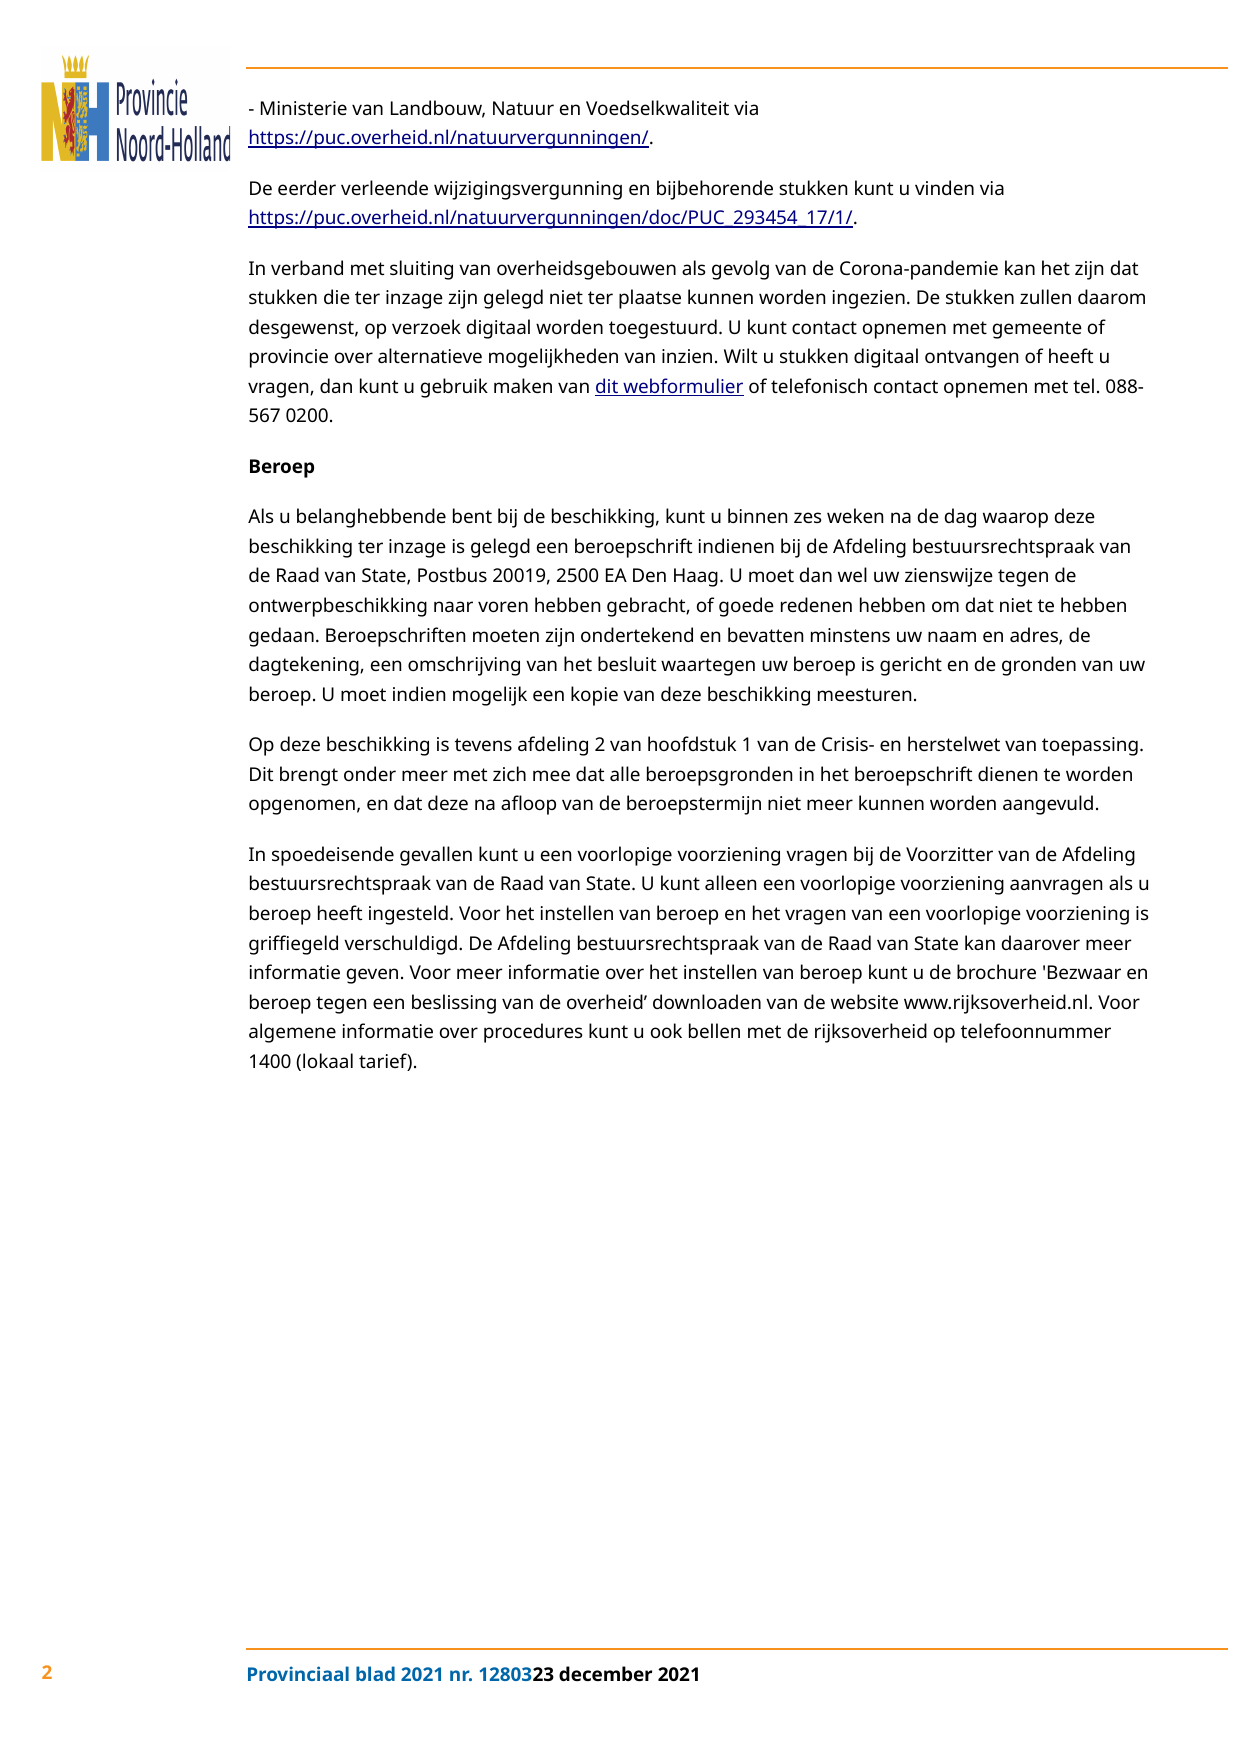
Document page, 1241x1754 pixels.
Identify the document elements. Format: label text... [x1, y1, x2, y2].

text De eerder verleende wijzigingsvergunning en bijbehorende stukken kunt u vinden via https://puc.overheid.nl/natuurvergunningen/doc/PUC_293454_17/1/. [248, 175, 1152, 230]
text Als u belanghebbende bent bij de beschikking, kunt u binnen zes weken na de dag waarop deze beschikking ter inzage is gelegd een beroepschrift indienen bij de Afdeling bestuursrechtspraak van de Raad van State, Postbus 20019, 2500 EA Den Haag. U moet dan wel uw zienswijze tegen de ontwerpbeschikking naar voren hebben gebracht, of goede redenen hebben om dat niet te hebben gedaan. Beroepschriften moeten zijn ondertekend en bevatten minstens uw naam en adres, de dagtekening, een omschrijving van het besluit waartegen uw beroep is gericht en de gronden van uw beroep. U moet indien mogelijk een kopie van deze beschikking meesturen. [248, 503, 1152, 707]
picture [41, 47, 231, 172]
text Beroep [248, 453, 1152, 479]
text In verband met sluiting van overheidsgebouwen als gevolg van de Corona-pandemie kan het zijn dat stukken die ter inzage zijn gelegd niet ter plaatse kunnen worden ingezien. De stukken zullen daarom desgewenst, op verzoek digitaal worden toegestuurd. U kunt contact opnemen met gemeente of provincie over alternatieve mogelijkheden van inzien. Wilt u stukken digitaal ontvangen of heeft u vragen, dan kunt u gebruik maken van dit webformulier of telefonisch contact opnemen met tel. 088-567 0200. [248, 255, 1152, 428]
text In spoedeisende gevallen kunt u een voorlopige voorziening vragen bij de Voorzitter van de Afdeling bestuursrechtspraak van de Raad van State. U kunt alleen een voorlopige voorziening aanvragen als u beroep heeft ingesteld. Voor het instellen van beroep en het vragen van een voorlopige voorziening is griffiegeld verschuldigd. De Afdeling bestuursrechtspraak van de Raad van State kan daarover meer informatie geven. Voor meer informatie over het instellen van beroep kunt u de brochure 'Bezwaar en beroep tegen een beslissing van de overheid’ downloaden van de website www.rijksoverheid.nl. Voor algemene informatie over procedures kunt u ook bellen met de rijksoverheid op telefoonnummer 1400 (lokaal tarief). [248, 841, 1152, 1074]
text Op deze beschikking is tevens afdeling 2 van hoofdstuk 1 van de Crisis- en herstelwet van toepassing. Dit brengt onder meer met zich mee dat alle beroepsgronden in het beroepschrift dienen te worden opgenomen, en dat deze na afloop van de beroepstermijn niet meer kunnen worden aangevuld. [248, 731, 1152, 816]
text - Ministerie van Landbouw, Natuur en Voedselkwaliteit via https://puc.overheid.nl/natuurvergunningen/. [248, 95, 1152, 150]
